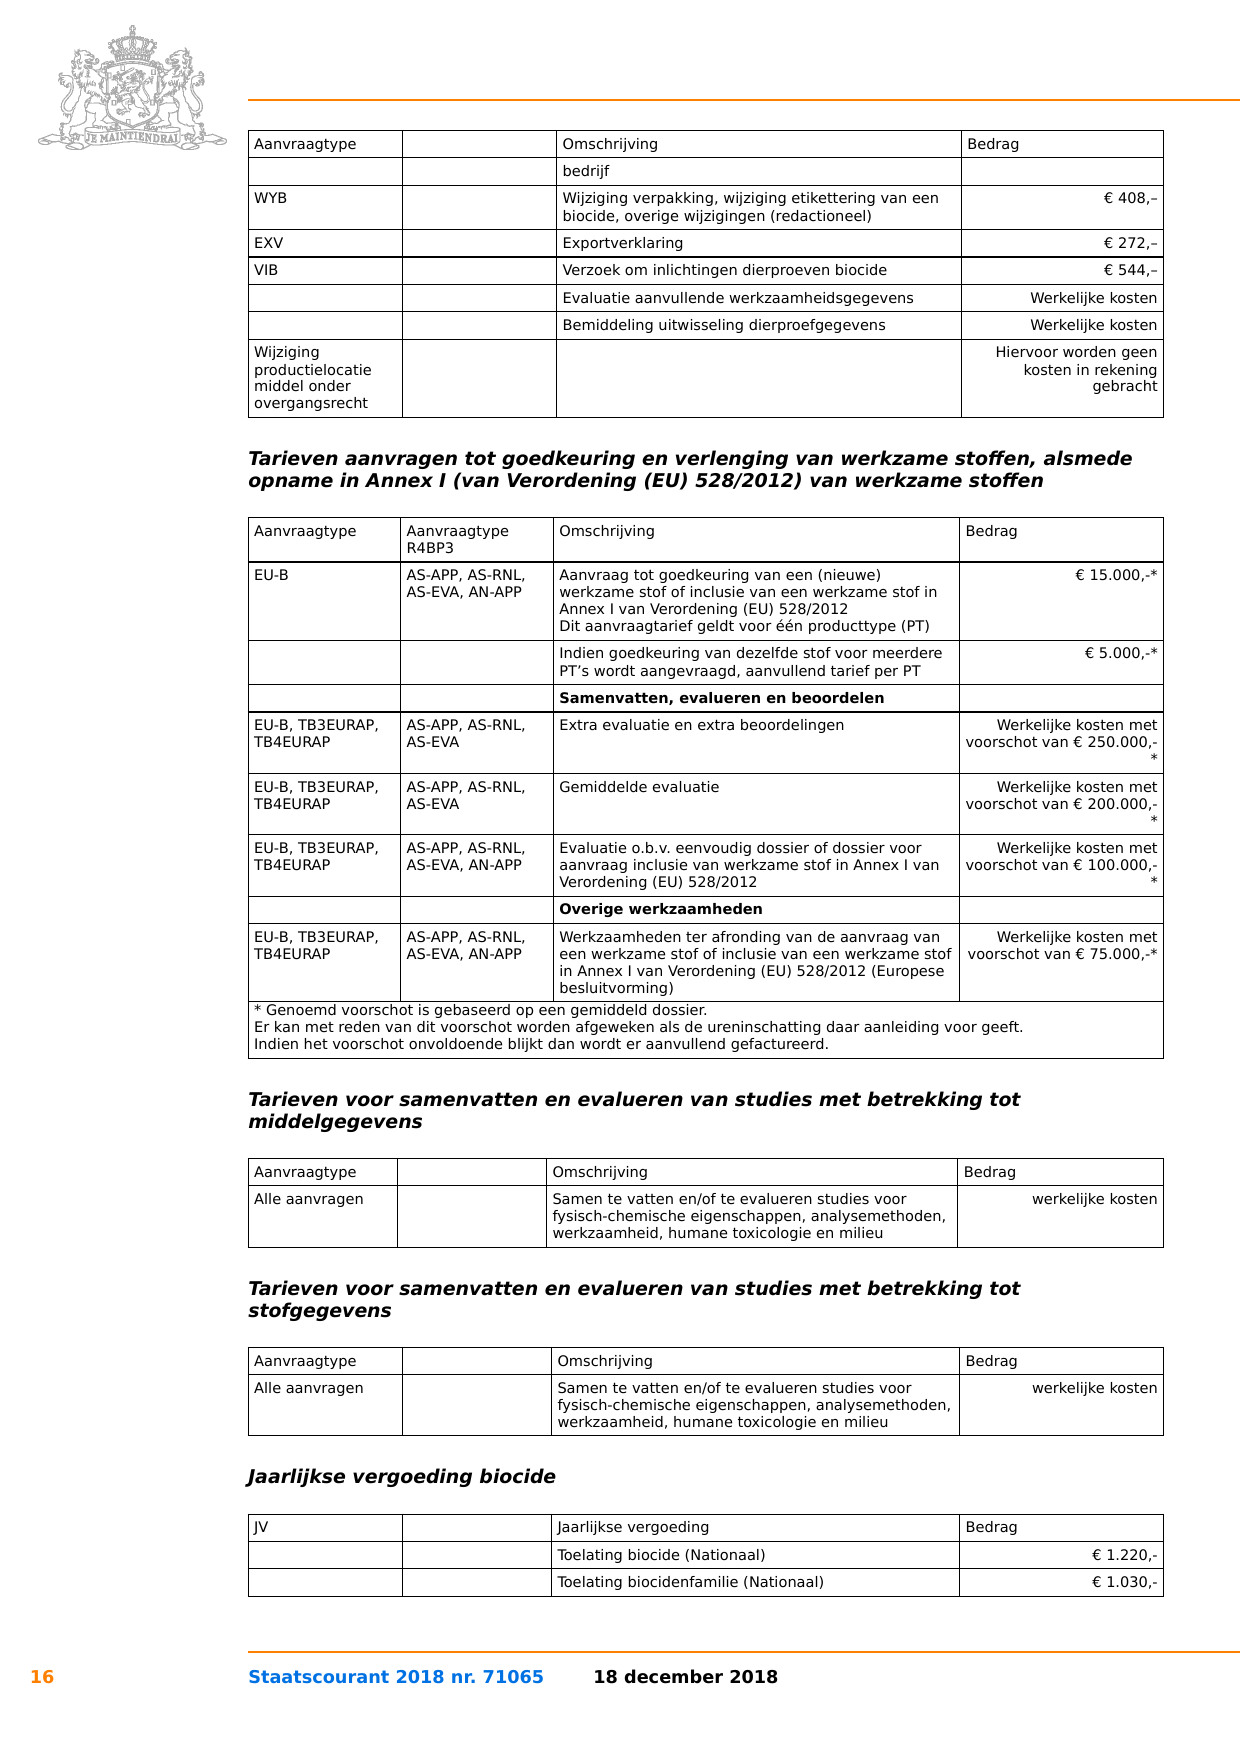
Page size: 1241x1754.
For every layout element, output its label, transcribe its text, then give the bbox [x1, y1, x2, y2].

table_cell Samenvatten, evalueren en beoordelen [554, 685, 959, 711]
table_cell Werkelijke kosten met voorschot van € 200.000,-* [960, 774, 1163, 834]
table_cell [403, 312, 556, 339]
table_header Jaarlijkse vergoeding [552, 1515, 959, 1541]
table_header Aanvraagtype [249, 1348, 402, 1374]
table_cell Toelating biocide (Nationaal) [552, 1542, 959, 1568]
table_cell * Genoemd voorschot is gebaseerd op een gemiddeld dossier. Er kan met reden van dit voorschot worden afgeweken als de ureninschatting daar aanleiding voor geeft. Indien het voorschot onvoldoende blijkt dan wordt er aanvullend gefactureerd. [249, 1002, 1163, 1058]
table_header Bedrag [958, 1159, 1163, 1185]
table_cell werkelijke kosten [960, 1375, 1163, 1435]
table_cell [960, 897, 1163, 923]
table_cell Samen te vatten en/of te evalueren studies voor fysisch-chemische eigenschappen, analysemethoden, werkzaamheid, humane toxicologie en milieu [547, 1186, 957, 1247]
table_cell bedrijf [557, 158, 961, 185]
table_cell [401, 641, 553, 684]
table_cell AS-APP, AS-RNL, AS-EVA, AN-APP [401, 563, 553, 640]
table_cell Hiervoor worden geen kosten in rekening gebracht [962, 340, 1163, 417]
table_cell Toelating biocidenfamilie (Nationaal) [552, 1569, 959, 1596]
subtitle Tarieven aanvragen tot goedkeuring en verlenging van werkzame stoffen, alsmede opname in Annex I (van Verordening (EU) 528/2012) van werkzame stoffen [248, 448, 1163, 492]
table_header Bedrag [962, 131, 1163, 157]
table_header Omschrijving [557, 131, 961, 157]
table_cell € 1.030,- [960, 1569, 1163, 1596]
table_cell EU-B, TB3EURAP, TB4EURAP [249, 774, 400, 834]
table_cell [557, 340, 961, 417]
table_cell Wijziging productielocatie middel onder overgangsrecht [249, 340, 402, 417]
table_cell [249, 285, 402, 311]
table_cell Werkzaamheden ter afronding van de aanvraag van een werkzame stof of inclusie van een werkzame stof in Annex I van Verordening (EU) 528/2012 (Europese besluitvorming) [554, 924, 959, 1001]
table_header Aanvraagtype [249, 1159, 397, 1185]
table_cell [249, 312, 402, 339]
table_cell € 15.000,-* [960, 563, 1163, 640]
table_cell Bemiddeling uitwisseling dierproefgegevens [557, 312, 961, 339]
table_cell Werkelijke kosten met voorschot van € 75.000,-* [960, 924, 1163, 1001]
table_cell Overige werkzaamheden [554, 897, 959, 923]
table_cell Exportverklaring [557, 230, 961, 256]
table_cell EU-B, TB3EURAP, TB4EURAP [249, 713, 400, 773]
table_header Omschrijving [552, 1348, 959, 1374]
table_header Aanvraagtype [249, 131, 402, 157]
table_header Bedrag [960, 518, 1163, 561]
table_cell AS-APP, AS-RNL, AS-EVA [401, 774, 553, 834]
table_cell AS-APP, AS-RNL, AS-EVA, AN-APP [401, 924, 553, 1001]
table_cell EU-B, TB3EURAP, TB4EURAP [249, 924, 400, 1001]
table_header Omschrijving [547, 1159, 957, 1185]
table_header [403, 1515, 551, 1541]
table_cell Evaluatie o.b.v. eenvoudig dossier of dossier voor aanvraag inclusie van werkzame stof in Annex I van Verordening (EU) 528/2012 [554, 835, 959, 896]
table_cell Indien goedkeuring van dezelfde stof voor meerdere PT’s wordt aangevraagd, aanvullend tarief per PT [554, 641, 959, 684]
table_cell Wijziging verpakking, wijziging etikettering van een biocide, overige wijzigingen (redactioneel) [557, 186, 961, 229]
table_cell [249, 1569, 402, 1596]
table_cell EU-B [249, 563, 400, 640]
table_header Bedrag [960, 1515, 1163, 1541]
table_header Aanvraagtype [249, 518, 400, 561]
table_cell [249, 158, 402, 185]
table_cell [403, 1569, 551, 1596]
subtitle Jaarlijkse vergoeding biocide [248, 1466, 1163, 1488]
table_cell Alle aanvragen [249, 1186, 397, 1247]
table_cell Werkelijke kosten met voorschot van € 250.000,-* [960, 713, 1163, 773]
table_cell [401, 897, 553, 923]
table_cell [960, 685, 1163, 711]
table_cell AS-APP, AS-RNL, AS-EVA, AN-APP [401, 835, 553, 896]
table_cell Aanvraag tot goedkeuring van een (nieuwe) werkzame stof of inclusie van een werkzame stof in Annex I van Verordening (EU) 528/2012 Dit aanvraagtarief geldt voor één producttype (PT) [554, 563, 959, 640]
subtitle Tarieven voor samenvatten en evalueren van studies met betrekking tot stofgegevens [248, 1278, 1163, 1322]
table_header JV [249, 1515, 402, 1541]
table_cell [398, 1186, 546, 1247]
table_header Omschrijving [554, 518, 959, 561]
table_header [403, 131, 556, 157]
table_cell [249, 1542, 402, 1568]
table_cell Verzoek om inlichtingen dierproeven biocide [557, 258, 961, 284]
table_cell Evaluatie aanvullende werkzaamheidsgegevens [557, 285, 961, 311]
table_cell [249, 641, 400, 684]
table_cell [403, 186, 556, 229]
table_cell werkelijke kosten [958, 1186, 1163, 1247]
table_cell Alle aanvragen [249, 1375, 402, 1435]
table_cell € 544,– [962, 258, 1163, 284]
table_cell [403, 230, 556, 256]
table_cell [403, 258, 556, 284]
table_cell € 408,– [962, 186, 1163, 229]
table_header [398, 1159, 546, 1185]
table_cell [403, 340, 556, 417]
table_cell AS-APP, AS-RNL, AS-EVA [401, 713, 553, 773]
table_cell WYB [249, 186, 402, 229]
table_cell Werkelijke kosten [962, 312, 1163, 339]
table_cell Werkelijke kosten [962, 285, 1163, 311]
table_cell [962, 158, 1163, 185]
table_cell [403, 1542, 551, 1568]
table_cell [401, 685, 553, 711]
table_header [403, 1348, 551, 1374]
table_cell Extra evaluatie en extra beoordelingen [554, 713, 959, 773]
table_cell [403, 285, 556, 311]
table_cell [249, 897, 400, 923]
table_cell € 5.000,-* [960, 641, 1163, 684]
table_cell Samen te vatten en/of te evalueren studies voor fysisch-chemische eigenschappen, analysemethoden, werkzaamheid, humane toxicologie en milieu [552, 1375, 959, 1435]
table_cell EU-B, TB3EURAP, TB4EURAP [249, 835, 400, 896]
table_header Bedrag [960, 1348, 1163, 1374]
table_cell Werkelijke kosten met voorschot van € 100.000,-* [960, 835, 1163, 896]
table_cell EXV [249, 230, 402, 256]
table_cell € 1.220,- [960, 1542, 1163, 1568]
table_cell [403, 1375, 551, 1435]
table_cell [403, 158, 556, 185]
table_cell [249, 685, 400, 711]
table_header Aanvraagtype R4BP3 [401, 518, 553, 561]
table_cell Gemiddelde evaluatie [554, 774, 959, 834]
table_cell VIB [249, 258, 402, 284]
table_cell € 272,– [962, 230, 1163, 256]
subtitle Tarieven voor samenvatten en evalueren van studies met betrekking tot middelgegevens [248, 1089, 1163, 1133]
picture [38, 25, 227, 150]
